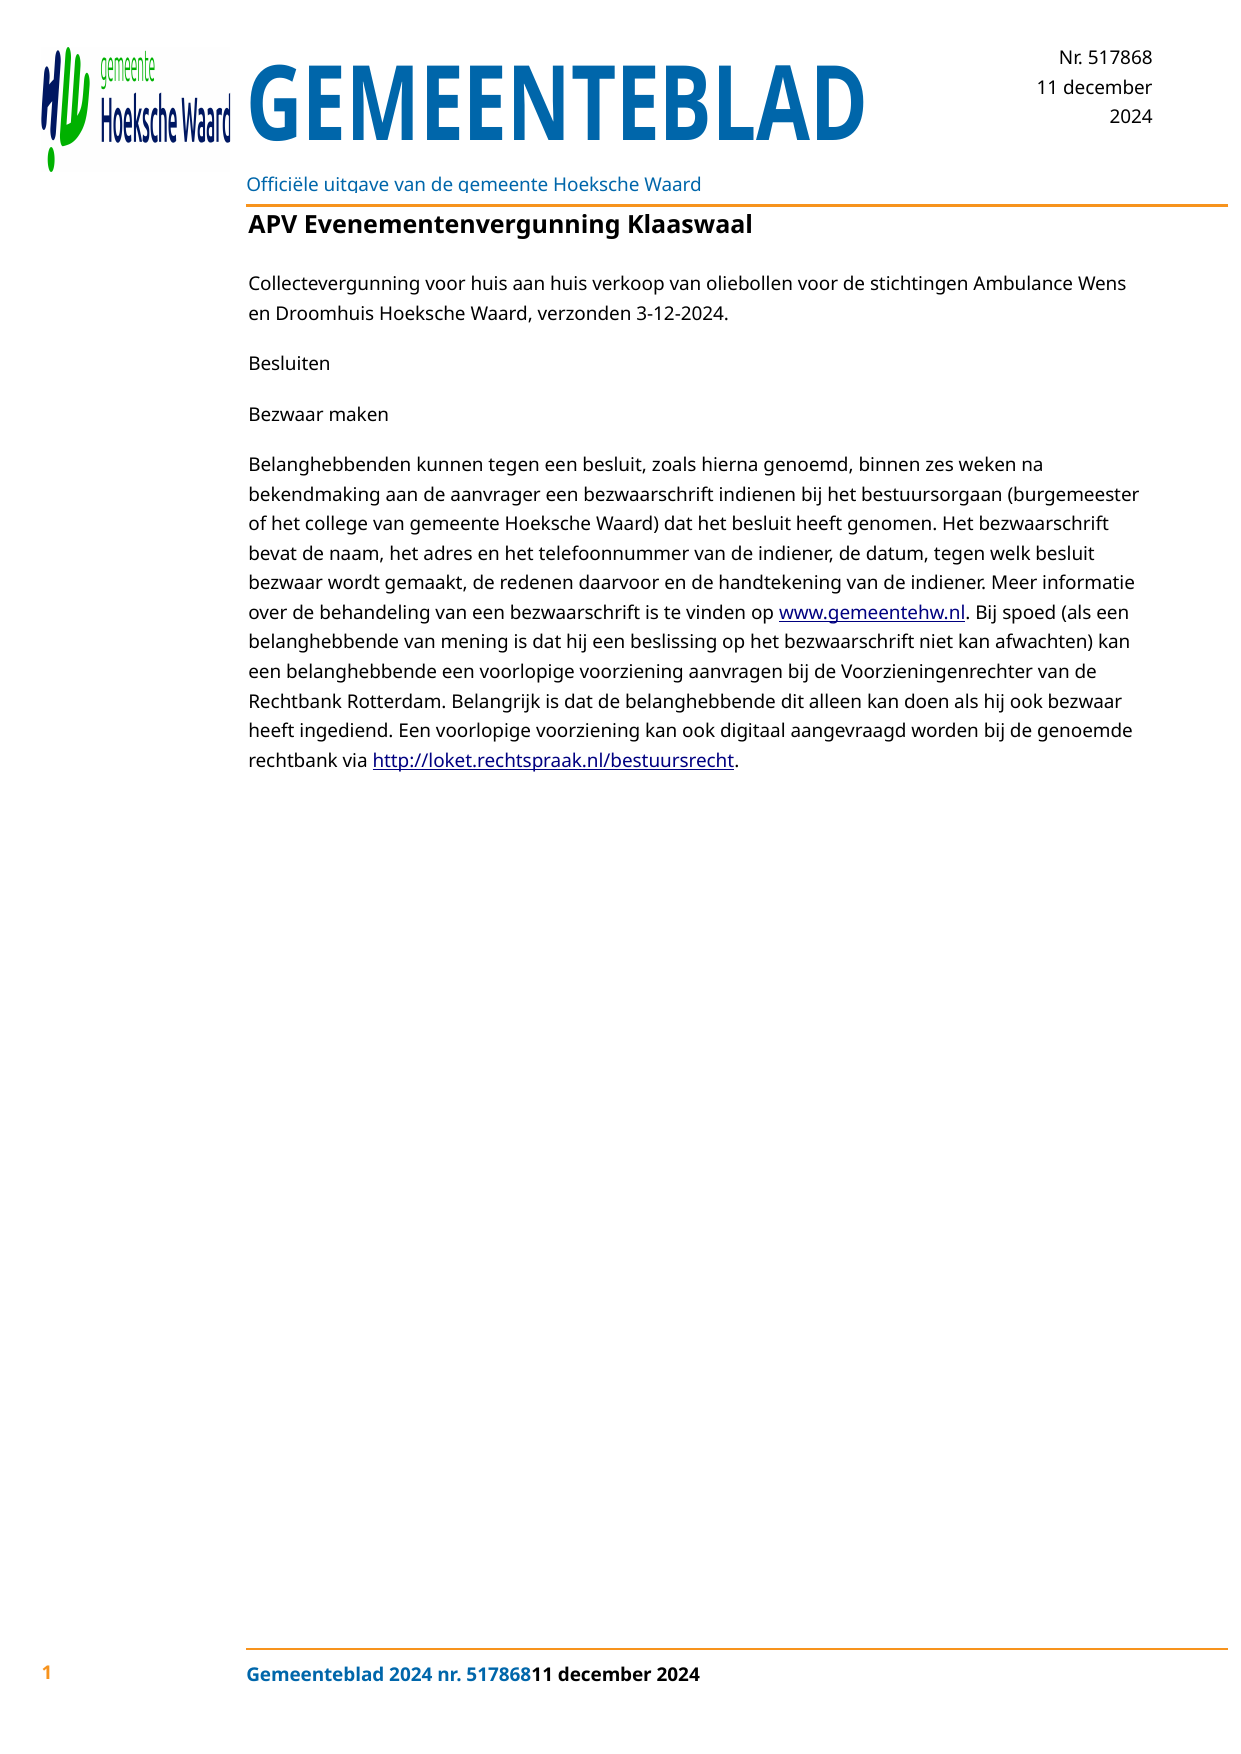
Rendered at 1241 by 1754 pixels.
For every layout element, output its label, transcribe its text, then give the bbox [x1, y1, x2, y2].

text Besluiten [248, 350, 1152, 376]
text Bezwaar maken [248, 401, 1152, 426]
text Collectevergunning voor huis aan huis verkoop van oliebollen voor de stichtingen Ambulance Wens en Droomhuis Hoeksche Waard, verzonden 3-12-2024. [248, 270, 1152, 326]
text Belanghebbenden kunnen tegen een besluit, zoals hierna genoemd, binnen zes weken na bekendmaking aan de aanvrager een bezwaarschrift indienen bij het bestuursorgaan (burgemeester of het college van gemeente Hoeksche Waard) dat het besluit heeft genomen. Het bezwaarschrift bevat de naam, het adres en het telefoonnummer van de indiener, de datum, tegen welk besluit bezwaar wordt gemaakt, de redenen daarvoor en de handtekening van de indiener. Meer informatie over de behandeling van een bezwaarschrift is te vinden op www.gemeentehw.nl. Bij spoed (als een belanghebbende van mening is dat hij een beslissing op het bezwaarschrift niet kan afwachten) kan een belanghebbende een voorlopige voorziening aanvragen bij de Voorzieningenrechter van de Rechtbank Rotterdam. Belangrijk is dat de belanghebbende dit alleen kan doen als hij ook bezwaar heeft ingediend. Een voorlopige voorziening kan ook digitaal aangevraagd worden bij de genoemde rechtbank via http://loket.rechtspraak.nl/bestuursrecht. [248, 451, 1152, 773]
text APV Evenementenvergunning Klaaswaal [248, 207, 1152, 241]
picture [41, 47, 231, 172]
